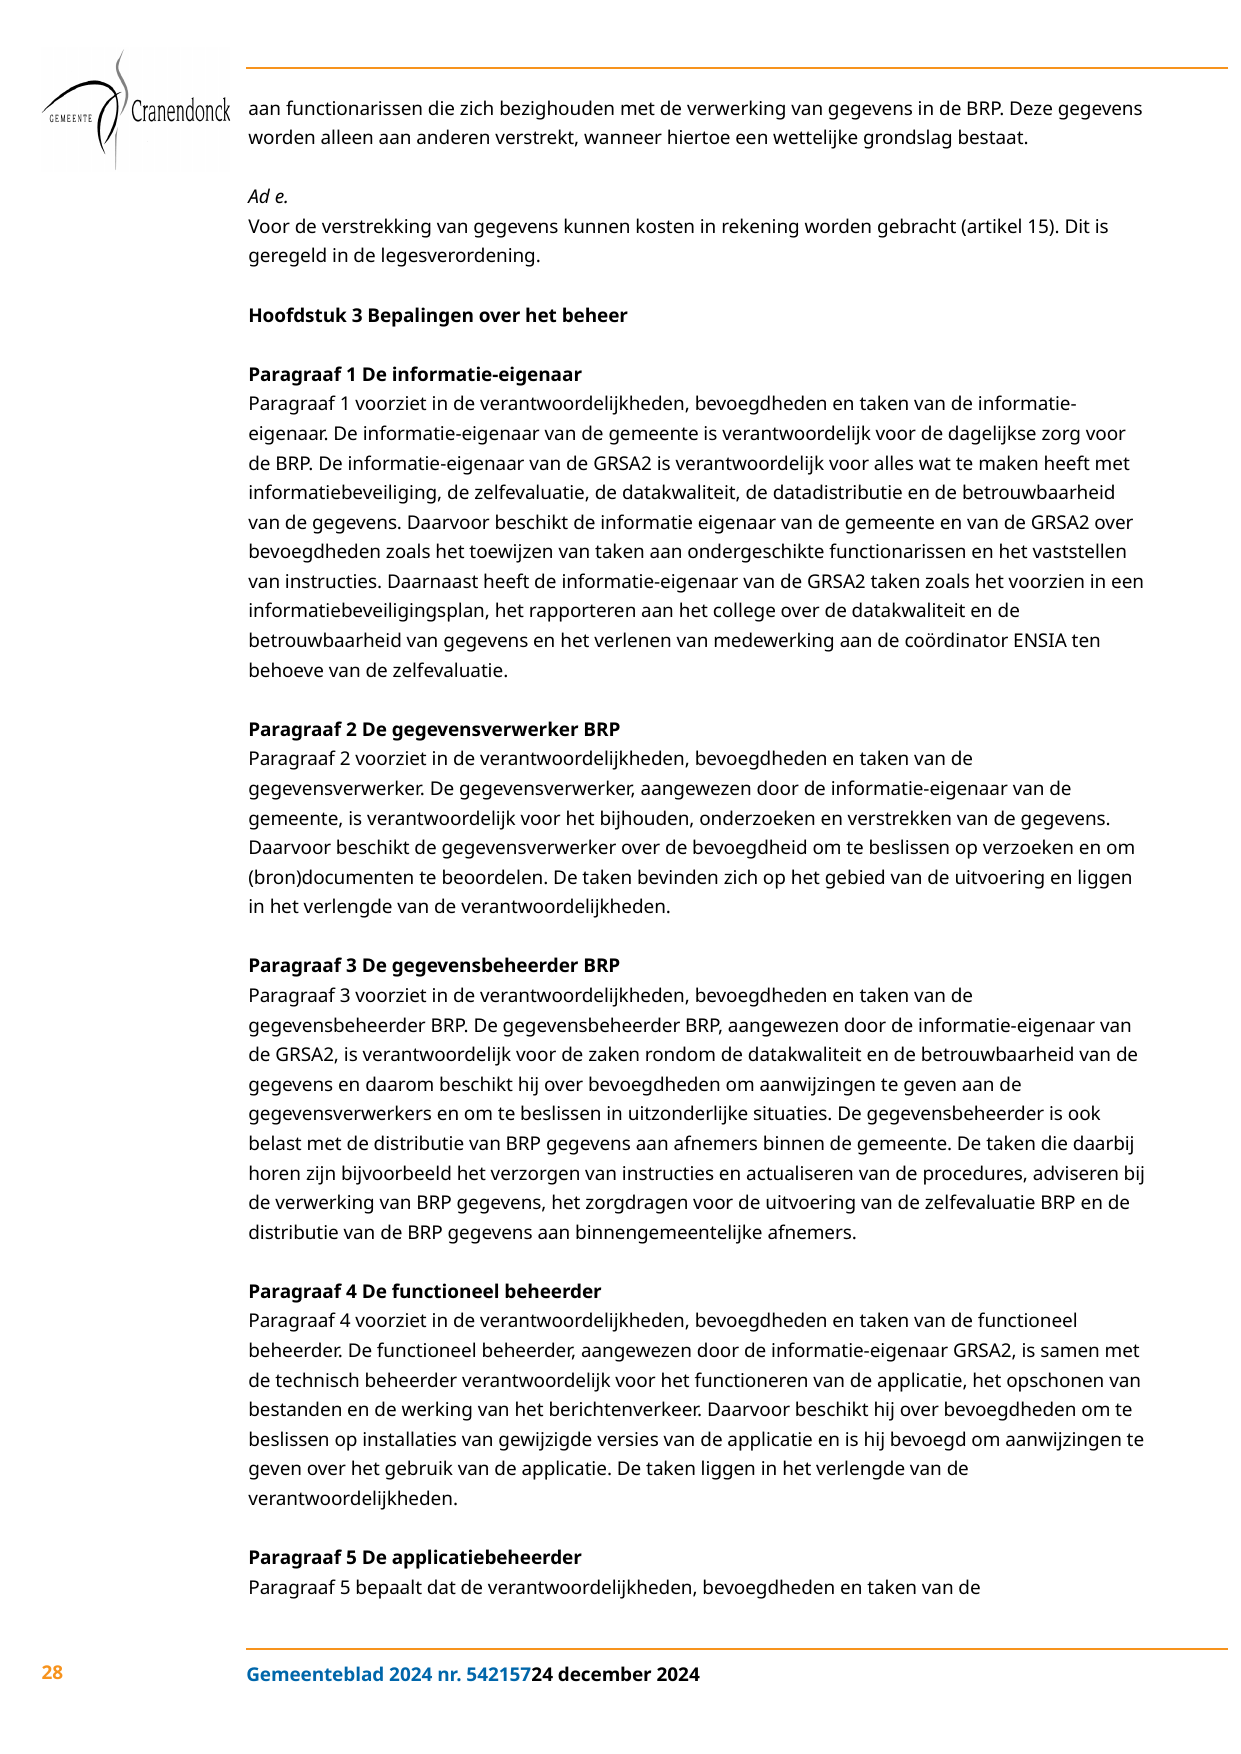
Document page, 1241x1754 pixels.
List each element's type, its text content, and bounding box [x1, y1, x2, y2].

text Paragraaf 3 De gegevensbeheerder BRP [248, 953, 1152, 978]
text Voor de verstrekking van gegevens kunnen kosten in rekening worden gebracht (artikel 15). Dit is geregeld in de legesverordening. [248, 213, 1152, 268]
text Paragraaf 5 De applicatiebeheerder [248, 1544, 1152, 1570]
text Hoofdstuk 3 Bepalingen over het beheer [248, 302, 1152, 328]
text Paragraaf 2 voorziet in de verantwoordelijkheden, bevoegdheden en taken van de gegevensverwerker. De gegevensverwerker, aangewezen door de informatie-eigenaar van de gemeente, is verantwoordelijk voor het bijhouden, onderzoeken en verstrekken van de gegevens. Daarvoor beschikt de gegevensverwerker over de bevoegdheid om te beslissen op verzoeken en om (bron)documenten te beoordelen. De taken bevinden zich op het gebied van de uitvoering en liggen in het verlengde van de verantwoordelijkheden. [248, 746, 1152, 919]
text Paragraaf 5 bepaalt dat de verantwoordelijkheden, bevoegdheden en taken van de [248, 1574, 1152, 1600]
text Paragraaf 4 voorziet in de verantwoordelijkheden, bevoegdheden en taken van de functioneel beheerder. De functioneel beheerder, aangewezen door de informatie-eigenaar GRSA2, is samen met de technisch beheerder verantwoordelijk voor het functioneren van de applicatie, het opschonen van bestanden en de werking van het berichtenverkeer. Daarvoor beschikt hij over bevoegdheden om te beslissen op installaties van gewijzigde versies van de applicatie en is hij bevoegd om aanwijzingen te geven over het gebruik van de applicatie. De taken liggen in het verlengde van de verantwoordelijkheden. [248, 1308, 1152, 1511]
picture [41, 47, 231, 172]
text Paragraaf 1 voorziet in de verantwoordelijkheden, bevoegdheden en taken van de informatie-eigenaar. De informatie-eigenaar van de gemeente is verantwoordelijk voor de dagelijkse zorg voor de BRP. De informatie-eigenaar van de GRSA2 is verantwoordelijk voor alles wat te maken heeft met informatiebeveiliging, de zelfevaluatie, de datakwaliteit, de datadistributie en de betrouwbaarheid van de gegevens. Daarvoor beschikt de informatie eigenaar van de gemeente en van de GRSA2 over bevoegdheden zoals het toewijzen van taken aan ondergeschikte functionarissen en het vaststellen van instructies. Daarnaast heeft de informatie-eigenaar van de GRSA2 taken zoals het voorzien in een informatiebeveiligingsplan, het rapporteren aan het college over de datakwaliteit en de betrouwbaarheid van gegevens en het verlenen van medewerking aan de coördinator ENSIA ten behoeve van de zelfevaluatie. [248, 391, 1152, 683]
text Paragraaf 3 voorziet in de verantwoordelijkheden, bevoegdheden en taken van de gegevensbeheerder BRP. De gegevensbeheerder BRP, aangewezen door de informatie-eigenaar van de GRSA2, is verantwoordelijk voor de zaken rondom de datakwaliteit en de betrouwbaarheid van de gegevens en daarom beschikt hij over bevoegdheden om aanwijzingen te geven aan de gegevensverwerkers en om te beslissen in uitzonderlijke situaties. De gegevensbeheerder is ook belast met de distributie van BRP gegevens aan afnemers binnen de gemeente. De taken die daarbij horen zijn bijvoorbeeld het verzorgen van instructies en actualiseren van de procedures, adviseren bij de verwerking van BRP gegevens, het zorgdragen voor de uitvoering van de zelfevaluatie BRP en de distributie van de BRP gegevens aan binnengemeentelijke afnemers. [248, 982, 1152, 1245]
text Paragraaf 2 De gegevensverwerker BRP [248, 716, 1152, 742]
text Paragraaf 4 De functioneel beheerder [248, 1278, 1152, 1304]
text Paragraaf 1 De informatie-eigenaar [248, 361, 1152, 387]
text aan functionarissen die zich bezighouden met de verwerking van gegevens in de BRP. Deze gegevens worden alleen aan anderen verstrekt, wanneer hiertoe een wettelijke grondslag bestaat. [248, 95, 1152, 150]
text Ad e. [248, 183, 1152, 209]
